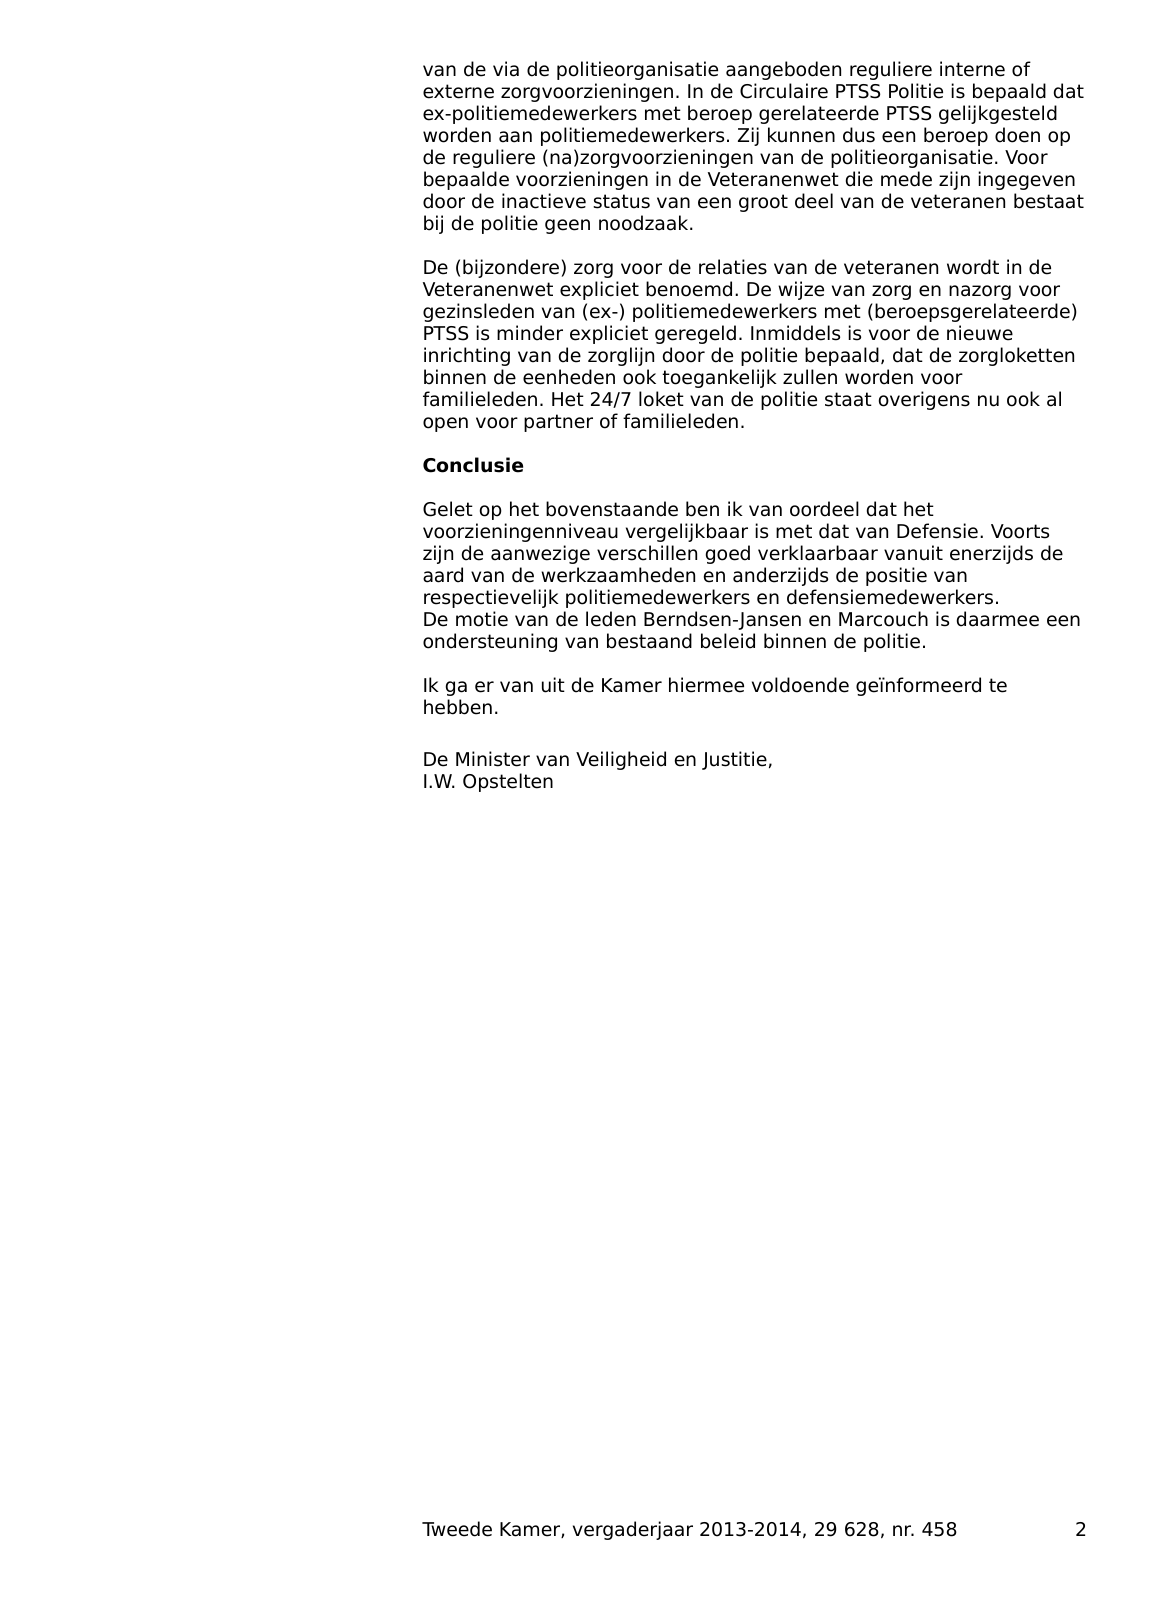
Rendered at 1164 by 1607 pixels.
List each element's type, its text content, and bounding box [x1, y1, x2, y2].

text Ik ga er van uit de Kamer hiermee voldoende geïnformeerd te hebben. [422, 675, 1087, 719]
text De (bijzondere) zorg voor de relaties van de veteranen wordt in de Veteranenwet expliciet benoemd. De wijze van zorg en nazorg voor gezinsleden van (ex-) politiemedewerkers met (beroepsgerelateerde) PTSS is minder expliciet geregeld. Inmiddels is voor de nieuwe inrichting van de zorglijn door de politie bepaald, dat de zorgloketten binnen de eenheden ook toegankelijk zullen worden voor familieleden. Het 24/7 loket van de politie staat overigens nu ook al open voor partner of familieleden. [422, 257, 1087, 433]
text De motie van de leden Berndsen-Jansen en Marcouch is daarmee een ondersteuning van bestaand beleid binnen de politie. [422, 609, 1087, 653]
text Gelet op het bovenstaande ben ik van oordeel dat het voorzieningenniveau vergelijkbaar is met dat van Defensie. Voorts zijn de aanwezige verschillen goed verklaarbaar vanuit enerzijds de aard van de werkzaamheden en anderzijds de positie van respectievelijk politiemedewerkers en defensiemedewerkers. [422, 499, 1087, 609]
text van de via de politieorganisatie aangeboden reguliere interne of externe zorgvoorzieningen. In de Circulaire PTSS Politie is bepaald dat ex-politiemedewerkers met beroep gerelateerde PTSS gelijkgesteld worden aan politiemedewerkers. Zij kunnen dus een beroep doen op de reguliere (na)zorgvoorzieningen van de politieorganisatie. Voor bepaalde voorzieningen in de Veteranenwet die mede zijn ingegeven door de inactieve status van een groot deel van de veteranen bestaat bij de politie geen noodzaak. [422, 59, 1087, 235]
subtitle Conclusie [422, 455, 1087, 477]
text De Minister van Veiligheid en Justitie, I.W. Opstelten [422, 749, 1087, 793]
